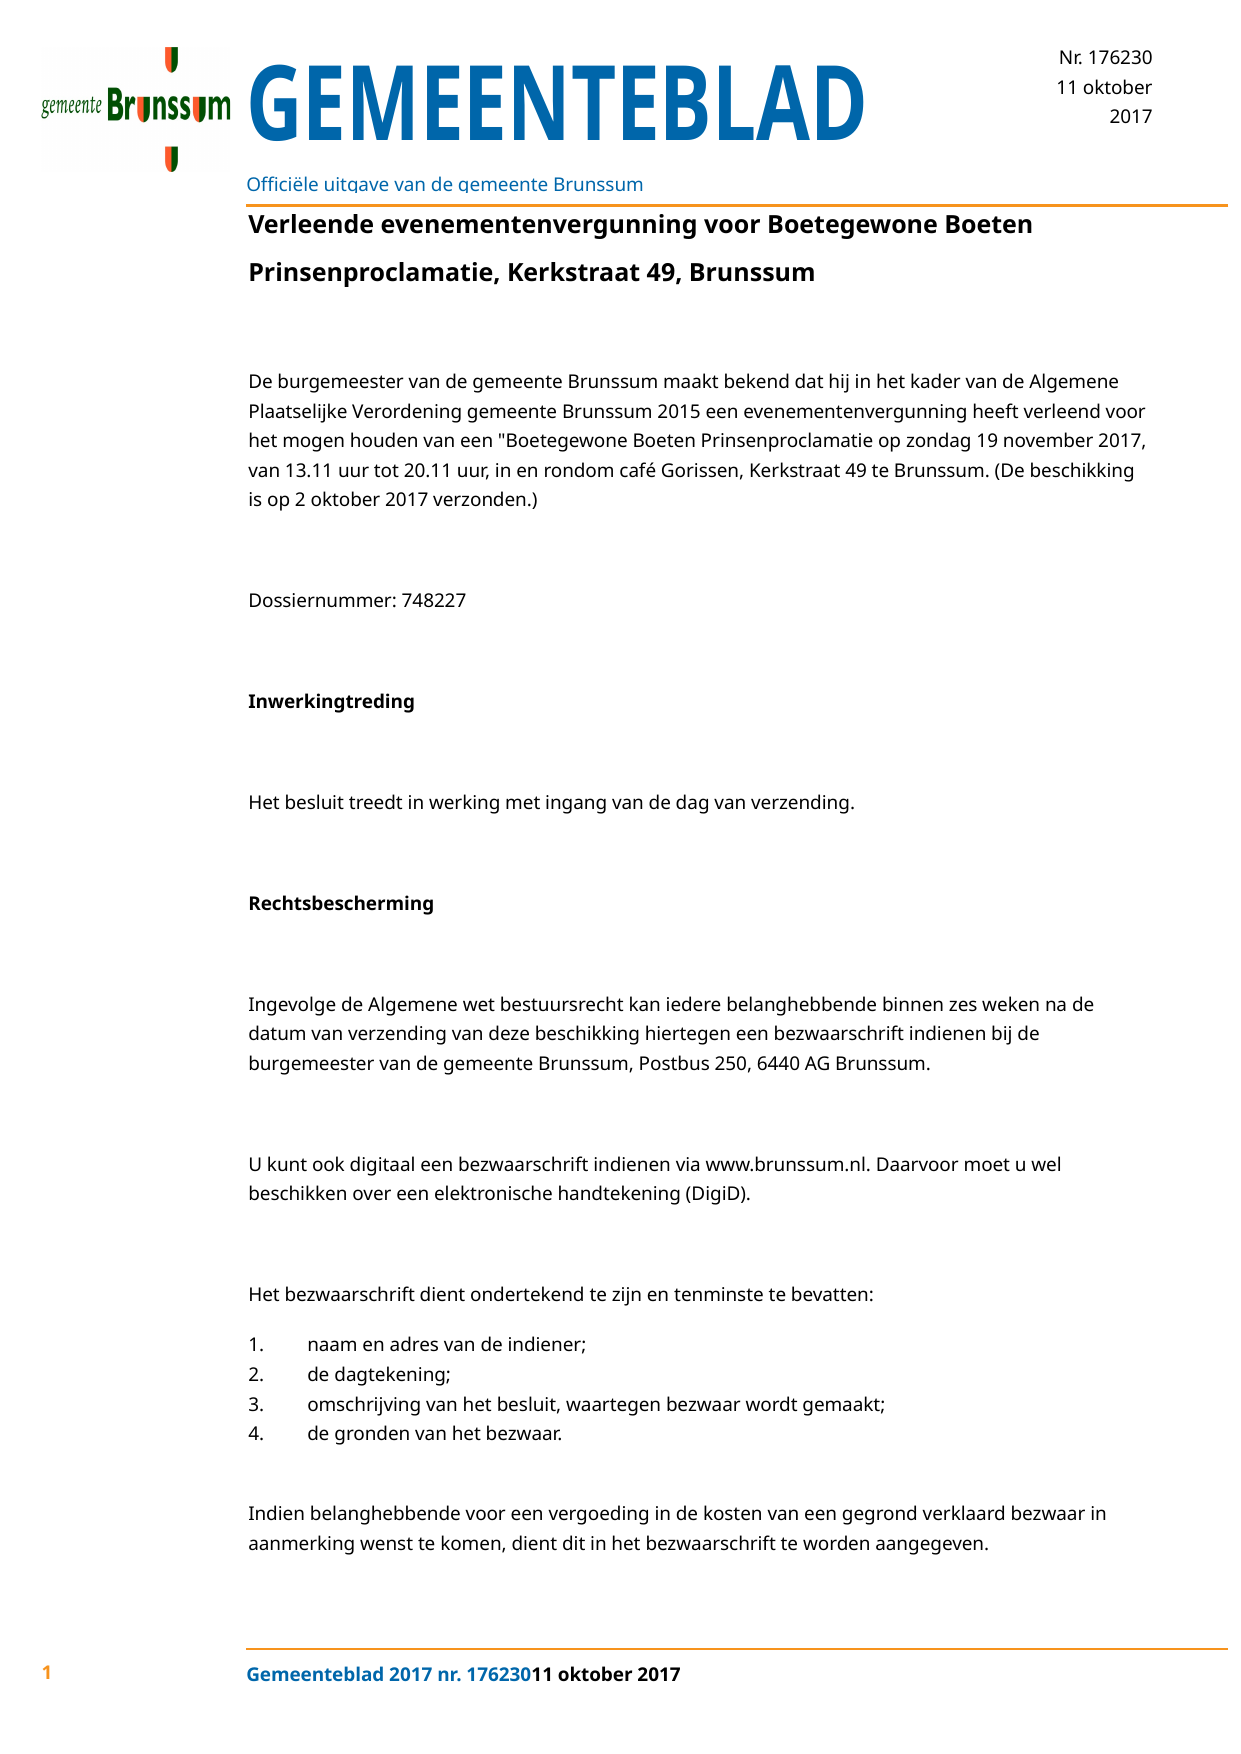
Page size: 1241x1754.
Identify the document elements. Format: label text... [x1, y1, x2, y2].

text Indien belanghebbende voor een vergoeding in de kosten van een gegrond verklaard bezwaar in aanmerking wenst te komen, dient dit in het bezwaarschrift te worden aangegeven. [248, 1500, 1152, 1556]
text Het bezwaarschrift dient ondertekend te zijn en tenminste te bevatten: [248, 1281, 1152, 1307]
list omschrijving van het besluit, waartegen bezwaar wordt gemaakt; [248, 1391, 1152, 1417]
text Het besluit treedt in werking met ingang van de dag van verzending. [248, 789, 1152, 815]
list de dagtekening; [248, 1361, 1152, 1387]
text De burgemeester van de gemeente Brunssum maakt bekend dat hij in het kader van de Algemene Plaatselijke Verordening gemeente Brunssum 2015 een evenementenvergunning heeft verleend voor het mogen houden van een "Boetegewone Boeten Prinsenproclamatie op zondag 19 november 2017, van 13.11 uur tot 20.11 uur, in en rondom café Gorissen, Kerkstraat 49 te Brunssum. (De beschikking is op 2 oktober 2017 verzonden.) [248, 368, 1152, 512]
text Inwerkingtreding [248, 688, 1152, 714]
list de gronden van het bezwaar. [248, 1420, 1152, 1446]
text Rechtsbescherming [248, 890, 1152, 916]
text Dossiernummer: 748227 [248, 587, 1152, 613]
text Ingevolge de Algemene wet bestuursrecht kan iedere belanghebbende binnen zes weken na de datum van verzending van deze beschikking hiertegen een bezwaarschrift indienen bij de burgemeester van de gemeente Brunssum, Postbus 250, 6440 AG Brunssum. [248, 991, 1152, 1076]
picture [41, 47, 231, 172]
text U kunt ook digitaal een bezwaarschrift indienen via www.brunssum.nl. Daarvoor moet u wel beschikken over een elektronische handtekening (DigiD). [248, 1151, 1152, 1206]
list naam en adres van de indiener; [248, 1332, 1152, 1357]
text Verleende evenementenvergunning voor Boetegewone Boeten Prinsenproclamatie, Kerkstraat 49, Brunssum [248, 207, 1152, 288]
